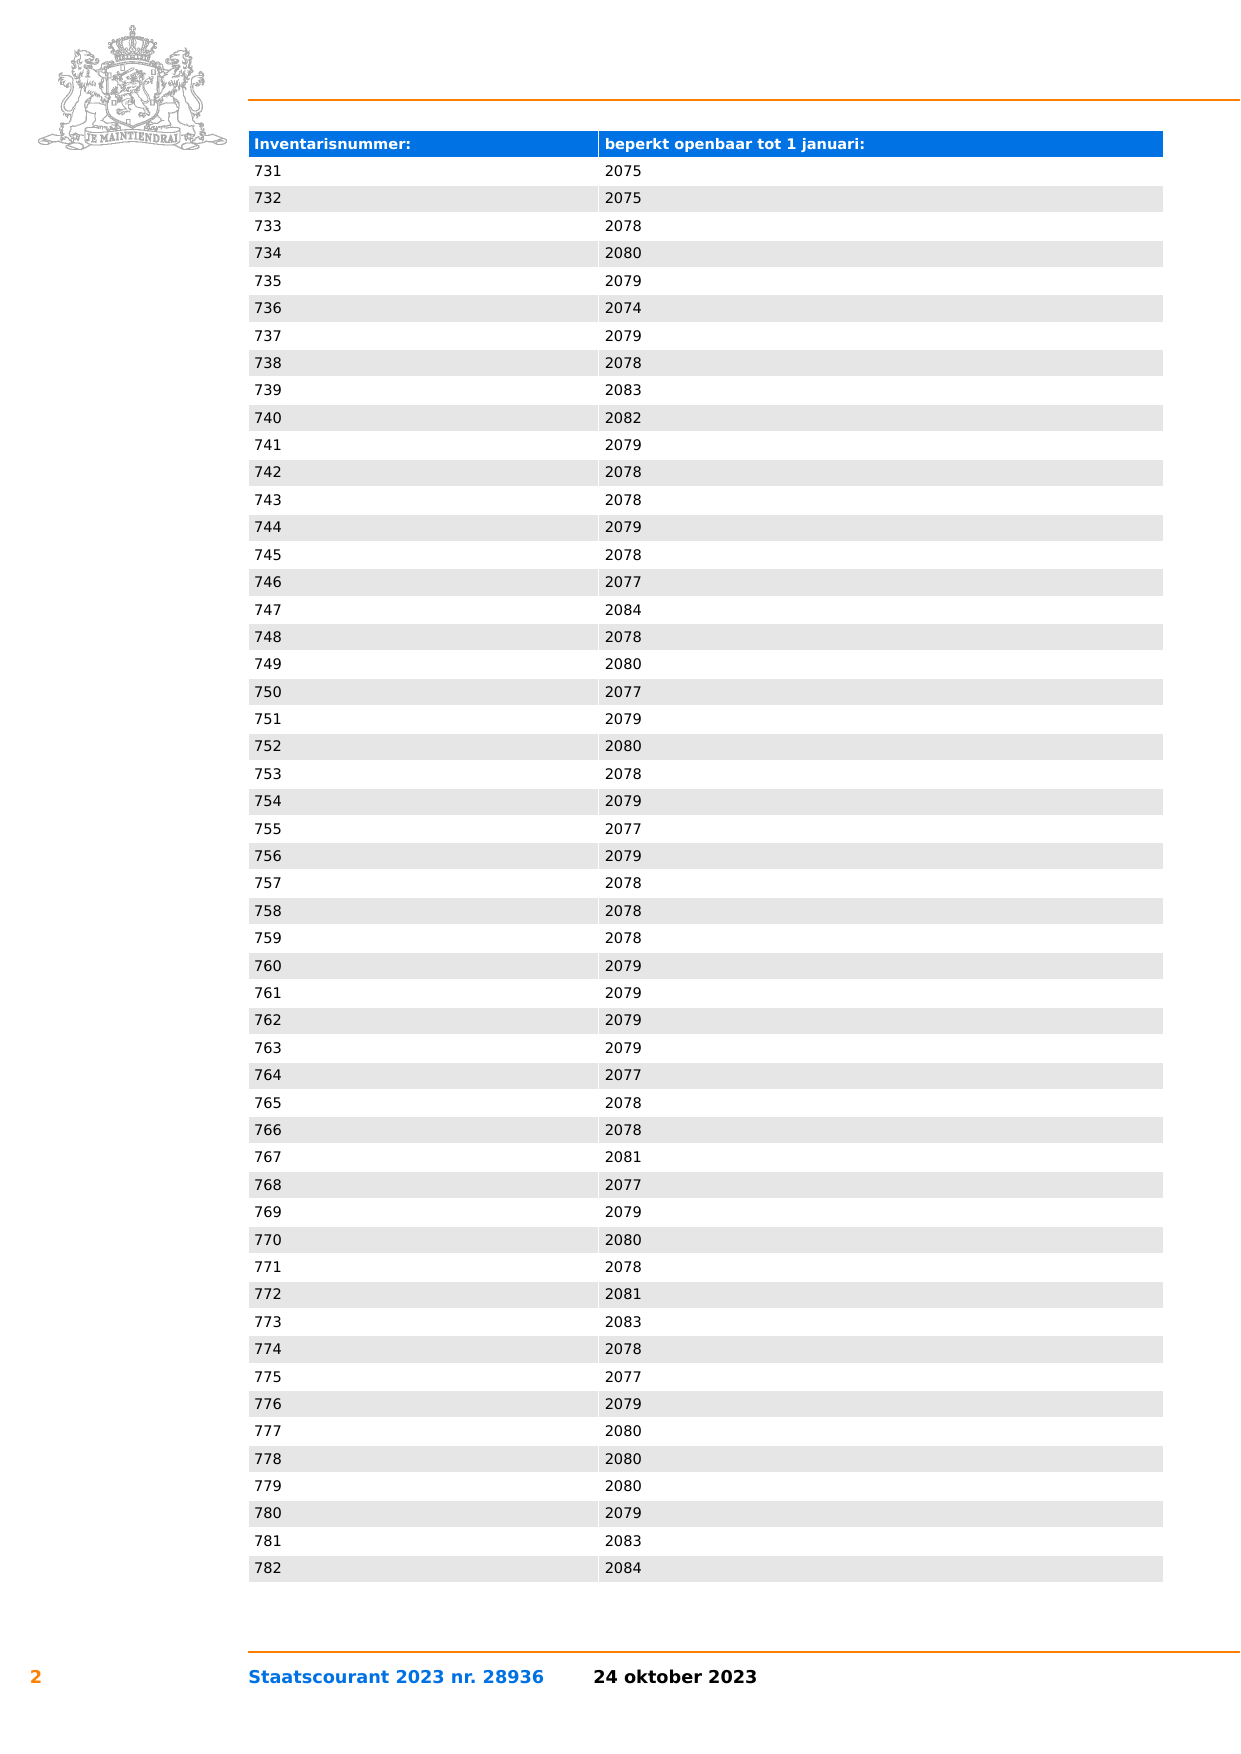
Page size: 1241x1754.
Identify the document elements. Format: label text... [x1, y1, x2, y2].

table_cell 2078 [599, 460, 1163, 486]
table_cell 768 [249, 1172, 598, 1198]
table_cell 732 [249, 186, 598, 212]
table_header beperkt openbaar tot 1 januari: [599, 131, 1163, 157]
table_cell 778 [249, 1446, 598, 1472]
table_cell 2080 [599, 1446, 1163, 1472]
table_cell 738 [249, 350, 598, 376]
table_cell 757 [249, 871, 598, 897]
table_cell 2079 [599, 323, 1163, 349]
table_cell 2077 [599, 1364, 1163, 1390]
table_cell 746 [249, 569, 598, 596]
table_cell 765 [249, 1090, 598, 1116]
table_cell 2079 [599, 1035, 1163, 1061]
table_cell 2083 [599, 378, 1163, 404]
table_cell 772 [249, 1282, 598, 1308]
table_cell 770 [249, 1227, 598, 1253]
table_cell 2079 [599, 953, 1163, 979]
table_cell 745 [249, 542, 598, 568]
table_cell 2079 [599, 268, 1163, 294]
table_cell 762 [249, 1008, 598, 1034]
table_cell 751 [249, 706, 598, 733]
table_cell 2083 [599, 1309, 1163, 1335]
table_cell 2078 [599, 1117, 1163, 1143]
table_cell 2077 [599, 569, 1163, 596]
table_cell 2083 [599, 1528, 1163, 1554]
table_cell 776 [249, 1391, 598, 1417]
table_cell 2079 [599, 1199, 1163, 1226]
table_cell 2078 [599, 898, 1163, 924]
table_cell 2079 [599, 1008, 1163, 1034]
table_cell 739 [249, 378, 598, 404]
table_cell 2080 [599, 1473, 1163, 1500]
table_cell 2077 [599, 1063, 1163, 1089]
table_cell 2079 [599, 980, 1163, 1007]
table_cell 781 [249, 1528, 598, 1554]
table_cell 731 [249, 158, 598, 185]
table_cell 2079 [599, 432, 1163, 459]
table_cell 756 [249, 843, 598, 869]
table_cell 769 [249, 1199, 598, 1226]
table_cell 775 [249, 1364, 598, 1390]
table_cell 734 [249, 241, 598, 267]
table_cell 2077 [599, 816, 1163, 842]
table_cell 737 [249, 323, 598, 349]
table_cell 767 [249, 1145, 598, 1171]
table_cell 766 [249, 1117, 598, 1143]
table_cell 2078 [599, 350, 1163, 376]
table_cell 2078 [599, 213, 1163, 239]
table_cell 2078 [599, 624, 1163, 650]
table_cell 752 [249, 734, 598, 760]
table_cell 2082 [599, 405, 1163, 431]
table_cell 774 [249, 1336, 598, 1363]
table_cell 744 [249, 515, 598, 541]
table_cell 763 [249, 1035, 598, 1061]
table_cell 749 [249, 651, 598, 678]
table_cell 2080 [599, 734, 1163, 760]
table_cell 2079 [599, 843, 1163, 869]
table_cell 735 [249, 268, 598, 294]
table_cell 2078 [599, 487, 1163, 513]
table_cell 2078 [599, 1254, 1163, 1281]
table_cell 2078 [599, 1336, 1163, 1363]
table_cell 2077 [599, 1172, 1163, 1198]
table_cell 2079 [599, 515, 1163, 541]
table_cell 750 [249, 679, 598, 705]
table_cell 2084 [599, 597, 1163, 623]
table_cell 2080 [599, 241, 1163, 267]
table_cell 2079 [599, 706, 1163, 733]
table_cell 753 [249, 761, 598, 787]
table_cell 740 [249, 405, 598, 431]
table_cell 773 [249, 1309, 598, 1335]
table_cell 743 [249, 487, 598, 513]
table_cell 760 [249, 953, 598, 979]
table_cell 758 [249, 898, 598, 924]
table_header Inventarisnummer: [249, 131, 598, 157]
picture [38, 25, 227, 150]
table_cell 736 [249, 295, 598, 322]
table_cell 754 [249, 789, 598, 815]
table_cell 780 [249, 1501, 598, 1527]
table_cell 2081 [599, 1145, 1163, 1171]
table_cell 2080 [599, 1227, 1163, 1253]
table_cell 733 [249, 213, 598, 239]
table_cell 761 [249, 980, 598, 1007]
table_cell 741 [249, 432, 598, 459]
table_cell 2075 [599, 158, 1163, 185]
table_cell 2078 [599, 925, 1163, 952]
table_cell 777 [249, 1419, 598, 1445]
table_cell 764 [249, 1063, 598, 1089]
table_cell 2077 [599, 679, 1163, 705]
table_cell 2079 [599, 789, 1163, 815]
table_cell 2080 [599, 1419, 1163, 1445]
table_cell 2078 [599, 871, 1163, 897]
table_cell 747 [249, 597, 598, 623]
table_cell 2084 [599, 1556, 1163, 1582]
table_cell 759 [249, 925, 598, 952]
table_cell 2078 [599, 542, 1163, 568]
table_cell 748 [249, 624, 598, 650]
table_cell 2081 [599, 1282, 1163, 1308]
table_cell 742 [249, 460, 598, 486]
table_cell 771 [249, 1254, 598, 1281]
table_cell 2074 [599, 295, 1163, 322]
table_cell 755 [249, 816, 598, 842]
table_cell 779 [249, 1473, 598, 1500]
table_cell 2075 [599, 186, 1163, 212]
table_cell 2079 [599, 1501, 1163, 1527]
table_cell 2080 [599, 651, 1163, 678]
table_cell 2078 [599, 1090, 1163, 1116]
table_cell 2079 [599, 1391, 1163, 1417]
table_cell 782 [249, 1556, 598, 1582]
table_cell 2078 [599, 761, 1163, 787]
